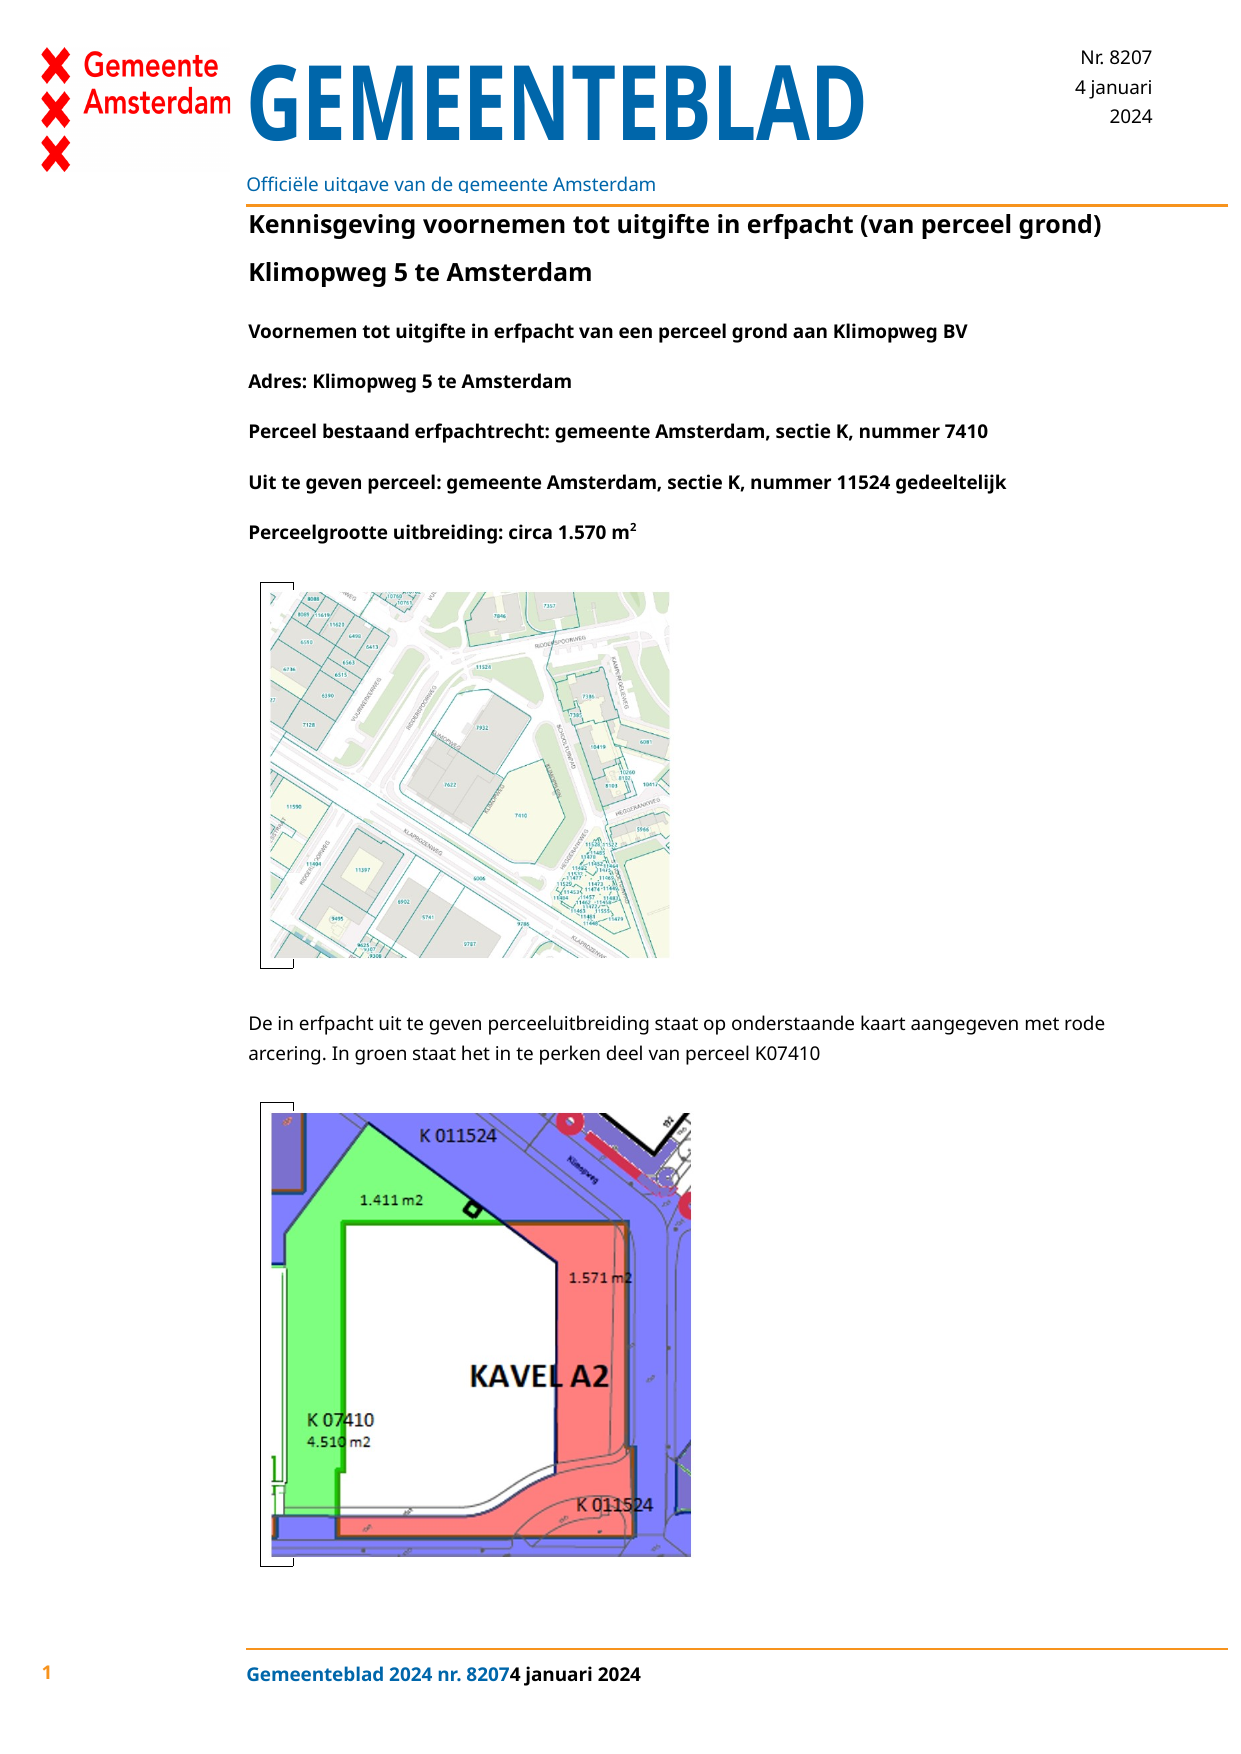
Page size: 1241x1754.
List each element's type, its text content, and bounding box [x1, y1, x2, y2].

text Adres: Klimopweg 5 te Amsterdam [248, 368, 1152, 394]
text Kennisgeving voornemen tot uitgifte in erfpacht (van perceel grond) Klimopweg 5 te Amsterdam [248, 207, 1152, 288]
text Uit te geven perceel: gemeente Amsterdam, sectie K, nummer 11524 gedeeltelijk [248, 469, 1152, 495]
text Perceelgrootte uitbreiding: circa 1.570 m2 [248, 519, 1152, 545]
text Perceel bestaand erfpachtrecht: gemeente Amsterdam, sectie K, nummer 7410 [248, 419, 1152, 444]
picture [268, 1111, 1173, 1558]
text De in erfpacht uit te geven perceeluitbreiding staat op onderstaande kaart aangegeven met rode arcering. In groen staat het in te perken deel van perceel K07410 [248, 1010, 1152, 1066]
picture [41, 47, 231, 172]
picture [268, 590, 1173, 959]
text Voornemen tot uitgifte in erfpacht van een perceel grond aan Klimopweg BV [248, 318, 1152, 344]
